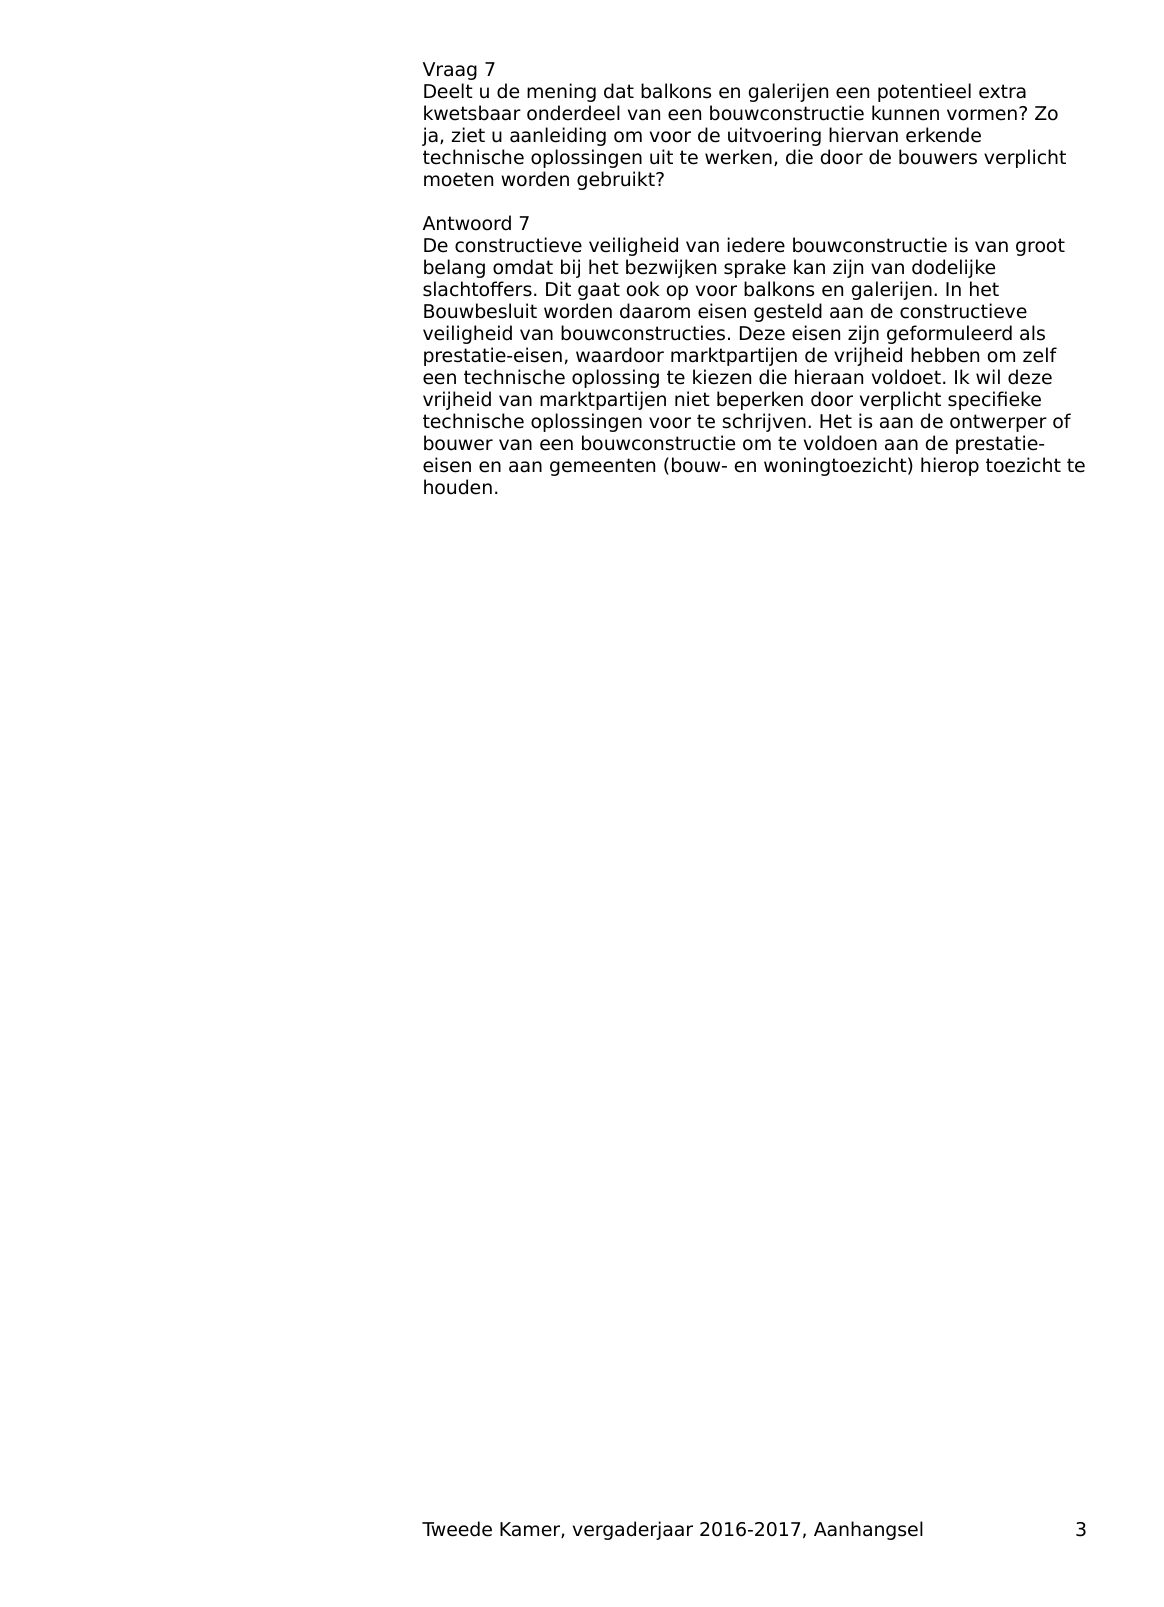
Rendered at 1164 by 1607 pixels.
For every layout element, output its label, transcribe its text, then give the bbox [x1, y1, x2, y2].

text Vraag 7 [422, 59, 1087, 81]
text Antwoord 7 [422, 213, 1087, 235]
text De constructieve veiligheid van iedere bouwconstructie is van groot belang omdat bij het bezwijken sprake kan zijn van dodelijke slachtoffers. Dit gaat ook op voor balkons en galerijen. In het Bouwbesluit worden daarom eisen gesteld aan de constructieve veiligheid van bouwconstructies. Deze eisen zijn geformuleerd als prestatie-eisen, waardoor marktpartijen de vrijheid hebben om zelf een technische oplossing te kiezen die hieraan voldoet. Ik wil deze vrijheid van marktpartijen niet beperken door verplicht specifieke technische oplossingen voor te schrijven. Het is aan de ontwerper of bouwer van een bouwconstructie om te voldoen aan de prestatie-eisen en aan gemeenten (bouw- en woningtoezicht) hierop toezicht te houden. [422, 235, 1087, 499]
text Deelt u de mening dat balkons en galerijen een potentieel extra kwetsbaar onderdeel van een bouwconstructie kunnen vormen? Zo ja, ziet u aanleiding om voor de uitvoering hiervan erkende technische oplossingen uit te werken, die door de bouwers verplicht moeten worden gebruikt? [422, 81, 1087, 191]
